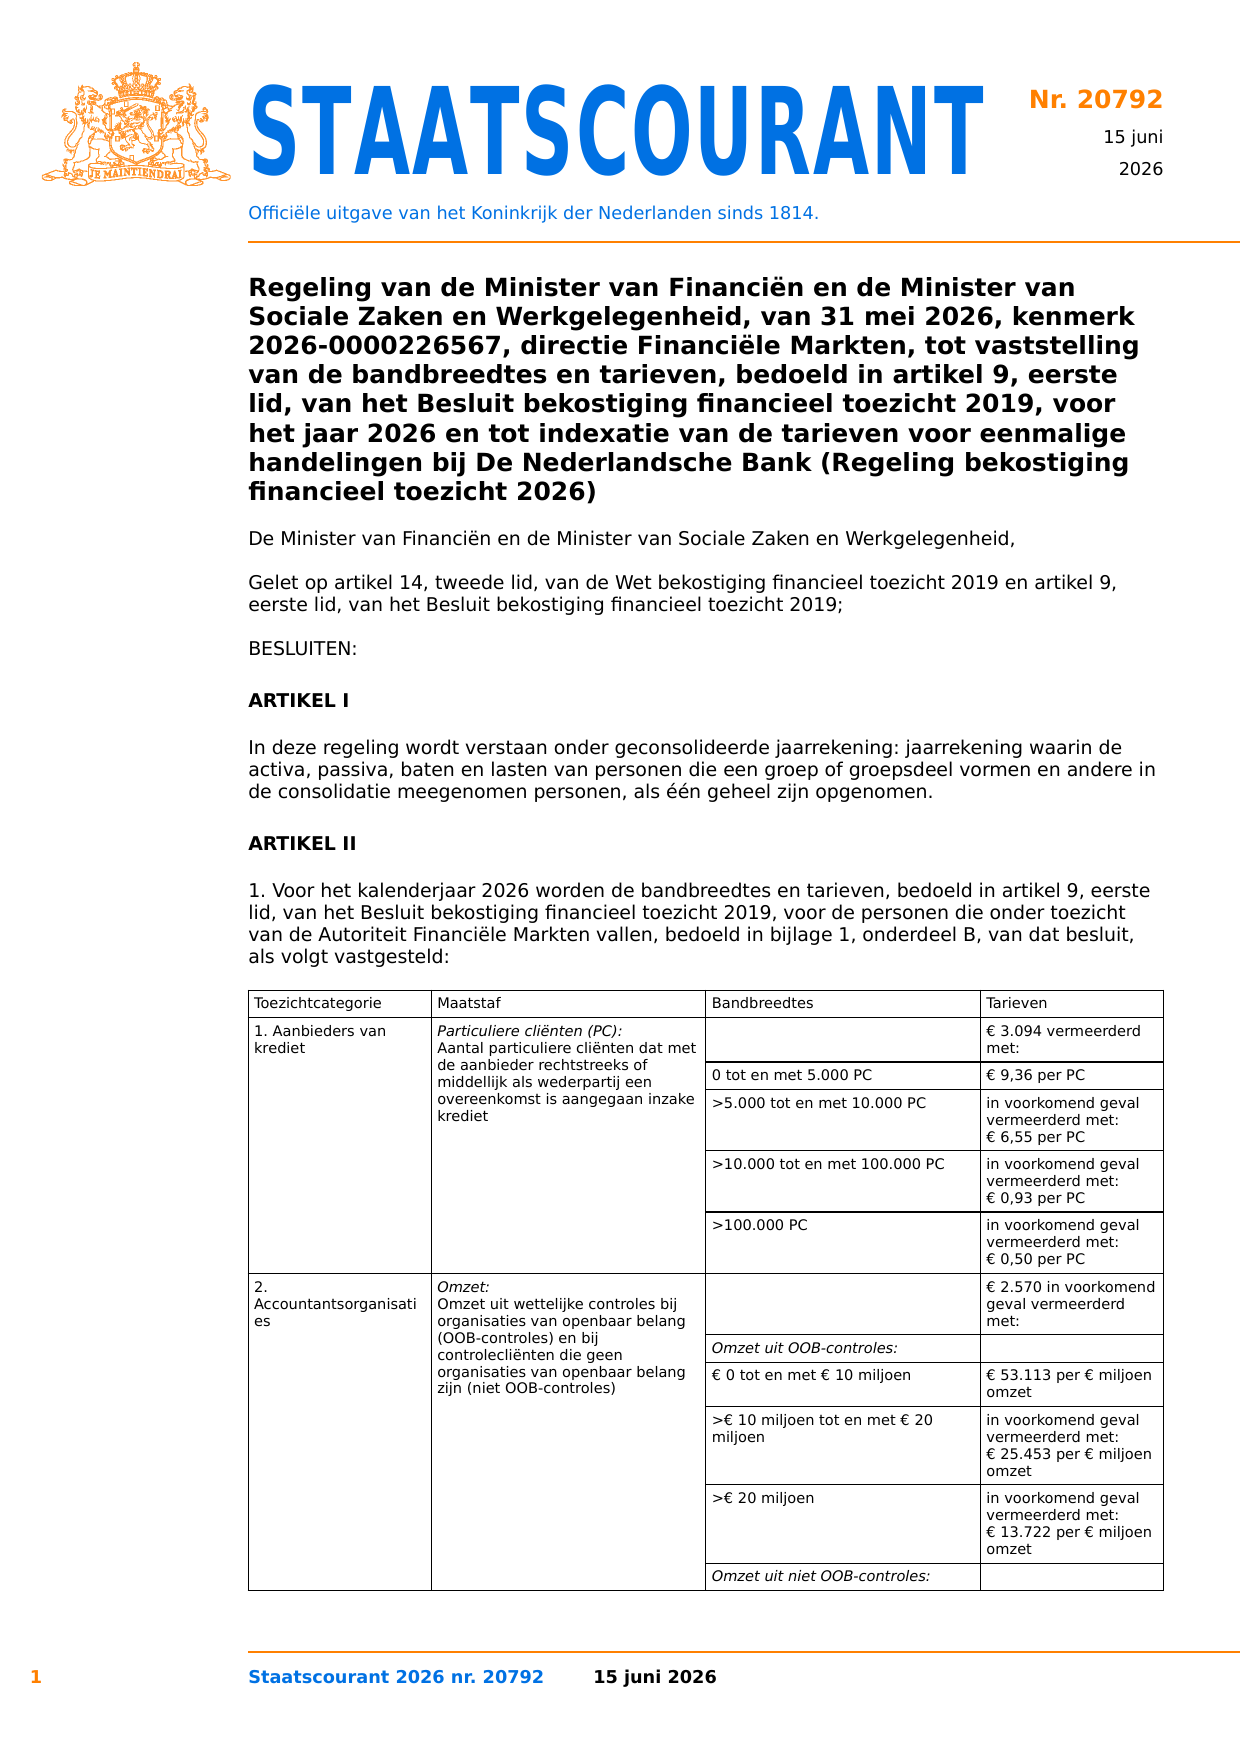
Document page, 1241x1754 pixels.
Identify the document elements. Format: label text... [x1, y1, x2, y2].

table_cell [981, 1335, 1163, 1362]
table_header Tarieven [981, 991, 1163, 1017]
subtitle ARTIKEL II [248, 833, 1163, 855]
table_cell € 3.094 vermeerderd met: [981, 1018, 1163, 1061]
table_header Nr. 20792 [998, 62, 1240, 121]
text In deze regeling wordt verstaan onder geconsolideerde jaarrekening: jaarrekening waarin de activa, passiva, baten en lasten van personen die een groep of groepsdeel vormen en andere in de consolidatie meegenomen personen, als één geheel zijn opgenomen. [248, 737, 1163, 803]
table_cell in voorkomend geval vermeerderd met: € 6,55 per PC [981, 1090, 1163, 1150]
table_cell 2. Accountantsorganisaties [249, 1274, 431, 1590]
text BESLUITEN: [248, 638, 1163, 660]
table_cell in voorkomend geval vermeerderd met: € 13.722 per € miljoen omzet [981, 1485, 1163, 1563]
table_cell >10.000 tot en met 100.000 PC [706, 1151, 980, 1211]
table_header STAATSCOURANT [248, 62, 998, 203]
table_cell Particuliere cliënten (PC): Aantal particuliere cliënten dat met de aanbieder rechtstreeks of middellijk als wederpartij een overeenkomst is aangegaan inzake krediet [432, 1018, 705, 1273]
table_cell 1. Aanbieders van krediet [249, 1018, 431, 1273]
table_header [25, 62, 248, 241]
table_cell >5.000 tot en met 10.000 PC [706, 1090, 980, 1150]
table_header Toezichtcategorie [249, 991, 431, 1017]
table_cell >100.000 PC [706, 1213, 980, 1273]
table_cell Omzet: Omzet uit wettelijke controles bij organisaties van openbaar belang (OOB-controles) en bij controlecliënten die geen organisaties van openbaar belang zijn (niet OOB-controles) [432, 1274, 705, 1590]
table_cell 2026 [998, 153, 1240, 203]
text De Minister van Financiën en de Minister van Sociale Zaken en Werkgelegenheid, [248, 528, 1163, 550]
table_cell € 2.570 in voorkomend geval vermeerderd met: [981, 1274, 1163, 1334]
table_header Maatstaf [432, 991, 705, 1017]
text Gelet op artikel 14, tweede lid, van de Wet bekostiging financieel toezicht 2019 en artikel 9, eerste lid, van het Besluit bekostiging financieel toezicht 2019; [248, 572, 1163, 616]
subtitle Regeling van de Minister van Financiën en de Minister van Sociale Zaken en Werkgelegenheid, van 31 mei 2026, kenmerk 2026-0000226567, directie Financiële Markten, tot vaststelling van de bandbreedtes en tarieven, bedoeld in artikel 9, eerste lid, van het Besluit bekostiging financieel toezicht 2019, voor het jaar 2026 en tot indexatie van de tarieven voor eenmalige handelingen bij De Nederlandsche Bank (Regeling bekostiging financieel toezicht 2026) [248, 273, 1163, 506]
table_cell >€ 20 miljoen [706, 1485, 980, 1563]
table_cell [981, 1564, 1163, 1590]
text 1. Voor het kalenderjaar 2026 worden de bandbreedtes en tarieven, bedoeld in artikel 9, eerste lid, van het Besluit bekostiging financieel toezicht 2019, voor de personen die onder toezicht van de Autoriteit Financiële Markten vallen, bedoeld in bijlage 1, onderdeel B, van dat besluit, als volgt vastgesteld: [248, 880, 1163, 968]
table_cell € 9,36 per PC [981, 1063, 1163, 1089]
table_cell [706, 1274, 980, 1334]
table_cell Officiële uitgave van het Koninkrijk der Nederlanden sinds 1814. [248, 203, 1240, 241]
table_cell Omzet uit niet OOB-controles: [706, 1564, 980, 1590]
table_cell >€ 10 miljoen tot en met € 20 miljoen [706, 1407, 980, 1484]
table_cell Omzet uit OOB-controles: [706, 1335, 980, 1362]
table_cell [706, 1018, 980, 1061]
table_cell 0 tot en met 5.000 PC [706, 1063, 980, 1089]
table_cell € 53.113 per € miljoen omzet [981, 1363, 1163, 1406]
table_cell € 0 tot en met € 10 miljoen [706, 1363, 980, 1406]
picture [41, 62, 231, 186]
table_cell in voorkomend geval vermeerderd met: € 0,93 per PC [981, 1151, 1163, 1211]
table_cell in voorkomend geval vermeerderd met: € 0,50 per PC [981, 1213, 1163, 1273]
table_cell in voorkomend geval vermeerderd met: € 25.453 per € miljoen omzet [981, 1407, 1163, 1484]
table_cell 15 juni [998, 121, 1240, 153]
subtitle ARTIKEL I [248, 690, 1163, 712]
table_header Bandbreedtes [706, 991, 980, 1017]
